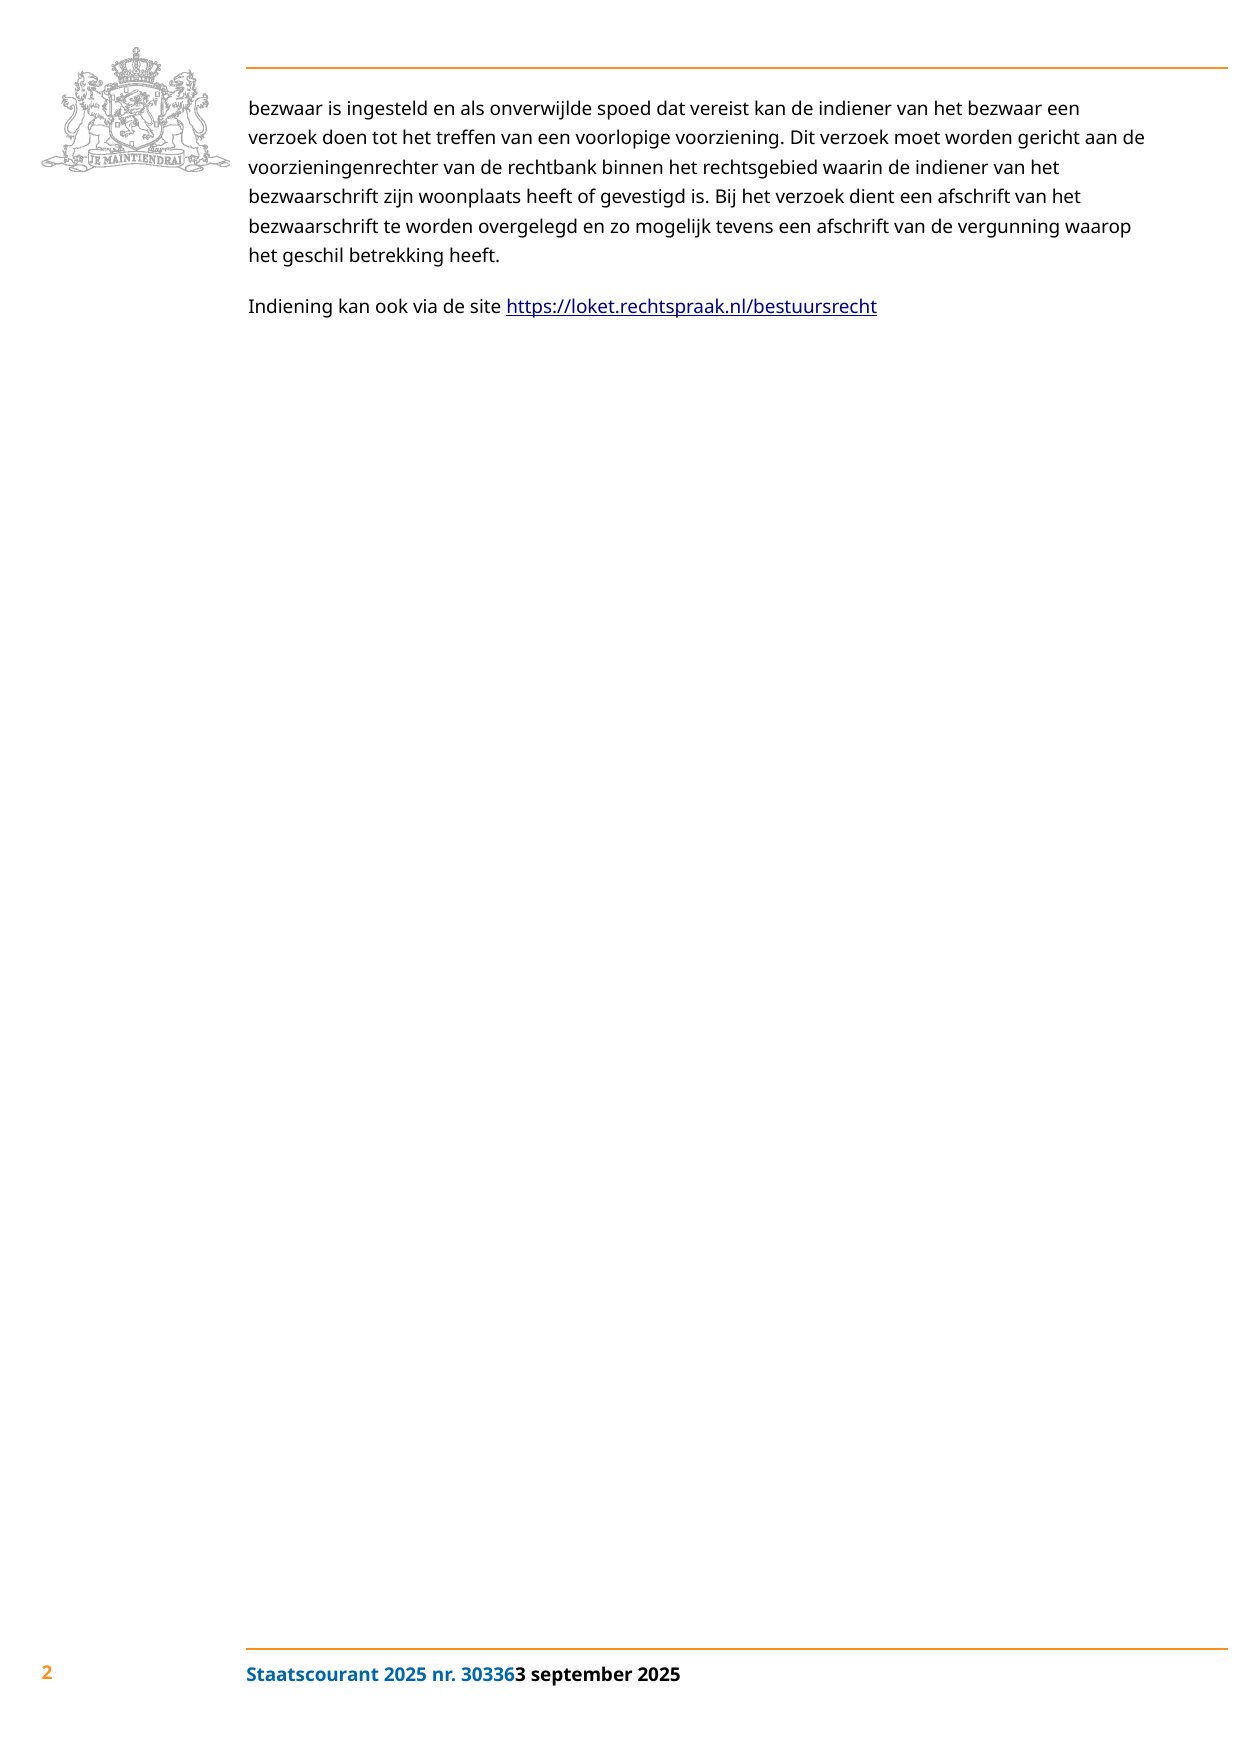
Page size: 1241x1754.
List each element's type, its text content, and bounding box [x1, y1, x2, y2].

text Indiening kan ook via de site https://loket.rechtspraak.nl/bestuursrecht [248, 293, 1152, 319]
picture [41, 47, 231, 172]
text bezwaar is ingesteld en als onverwijlde spoed dat vereist kan de indiener van het bezwaar een verzoek doen tot het treffen van een voorlopige voorziening. Dit verzoek moet worden gericht aan de voorzieningenrechter van de rechtbank binnen het rechtsgebied waarin de indiener van het bezwaarschrift zijn woonplaats heeft of gevestigd is. Bij het verzoek dient een afschrift van het bezwaarschrift te worden overgelegd en zo mogelijk tevens een afschrift van de vergunning waarop het geschil betrekking heeft. [248, 95, 1152, 268]
